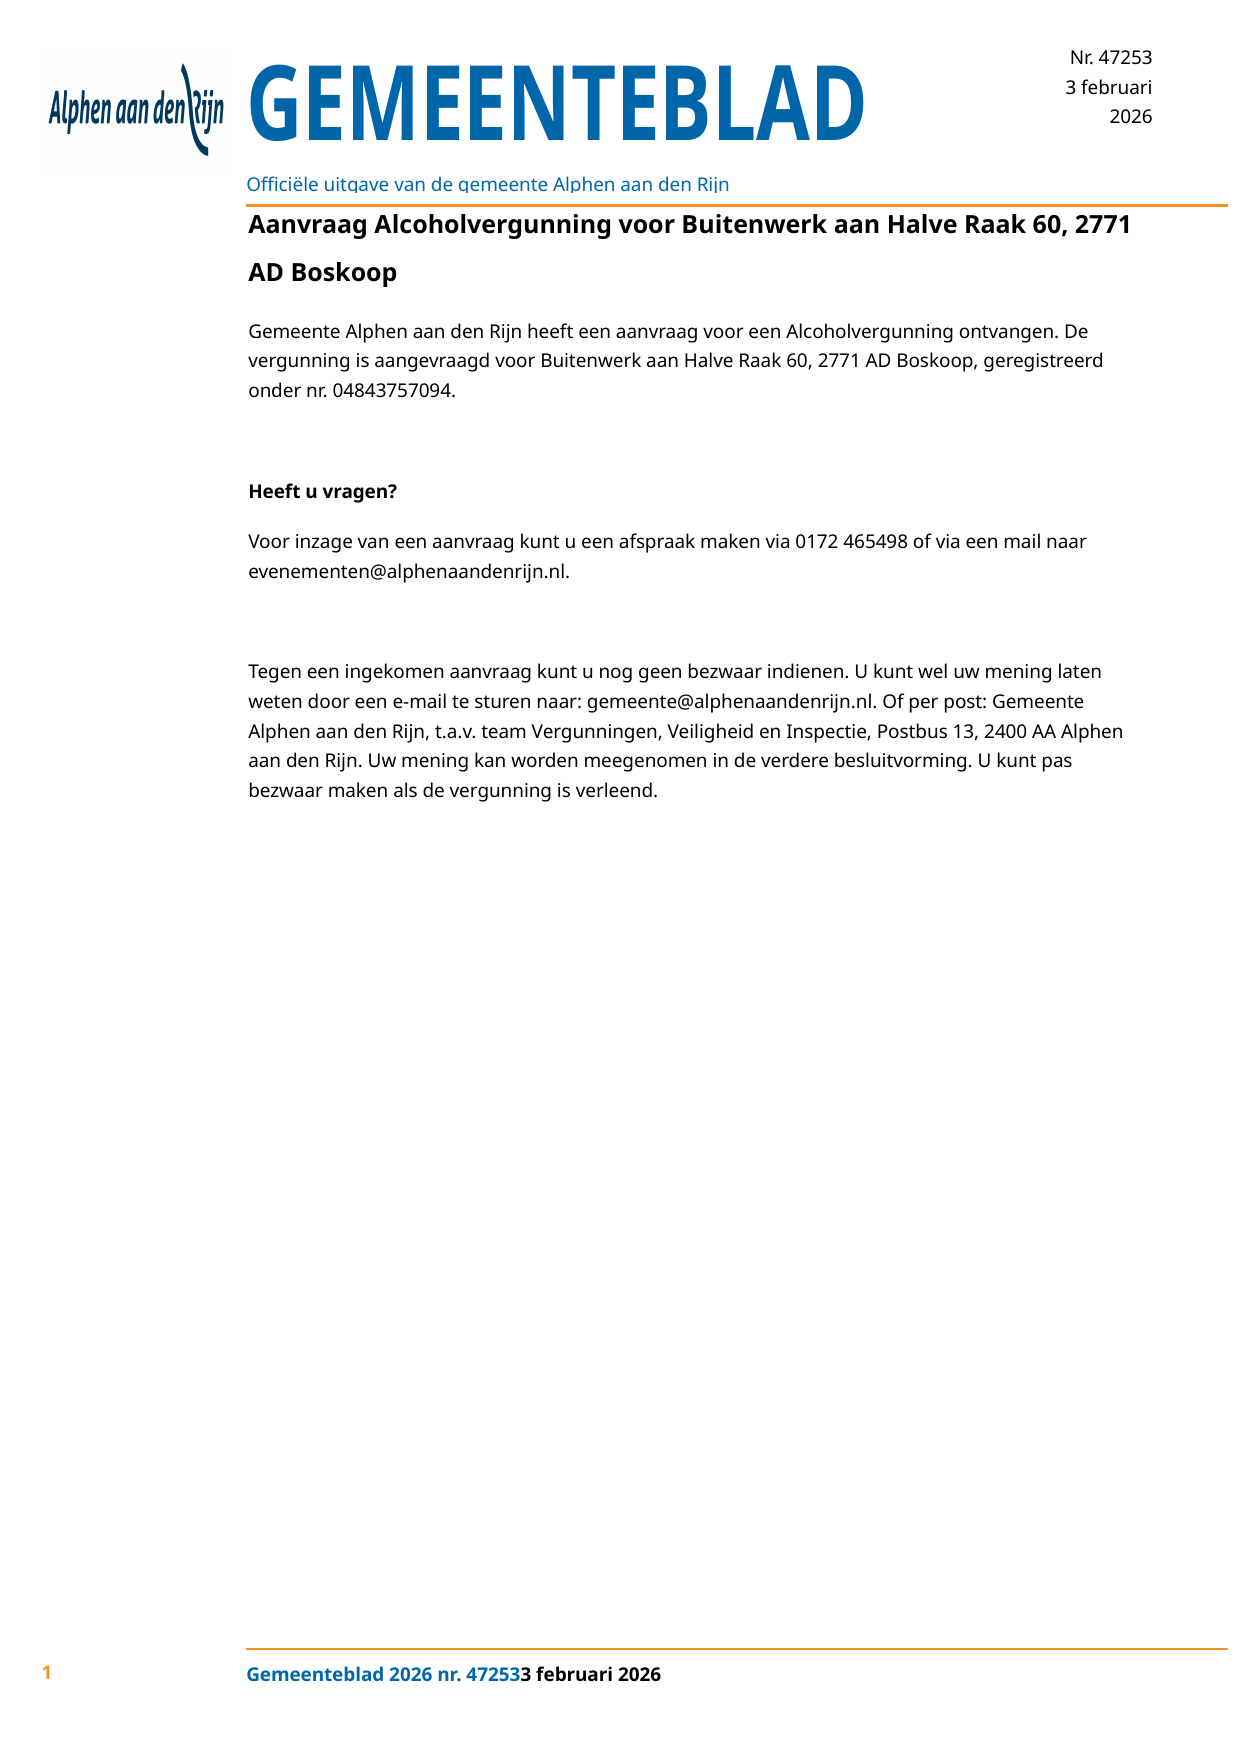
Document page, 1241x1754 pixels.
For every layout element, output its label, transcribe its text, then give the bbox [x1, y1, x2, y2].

text Heeft u vragen? [248, 478, 1152, 504]
text Tegen een ingekomen aanvraag kunt u nog geen bezwaar indienen. U kunt wel uw mening laten weten door een e-mail te sturen naar: gemeente@alphenaandenrijn.nl. Of per post: Gemeente Alphen aan den Rijn, t.a.v. team Vergunningen, Veiligheid en Inspectie, Postbus 13, 2400 AA Alphen aan den Rijn. Uw mening kan worden meegenomen in de verdere besluitvorming. U kunt pas bezwaar maken als de vergunning is verleend. [248, 659, 1152, 803]
text Gemeente Alphen aan den Rijn heeft een aanvraag voor een Alcoholvergunning ontvangen. De vergunning is aangevraagd voor Buitenwerk aan Halve Raak 60, 2771 AD Boskoop, geregistreerd onder nr. 04843757094. [248, 318, 1152, 403]
text Voor inzage van een aanvraag kunt u een afspraak maken via 0172 465498 of via een mail naar evenementen@alphenaandenrijn.nl. [248, 528, 1152, 584]
picture [41, 47, 231, 172]
text Aanvraag Alcoholvergunning voor Buitenwerk aan Halve Raak 60, 2771 AD Boskoop [248, 207, 1152, 288]
